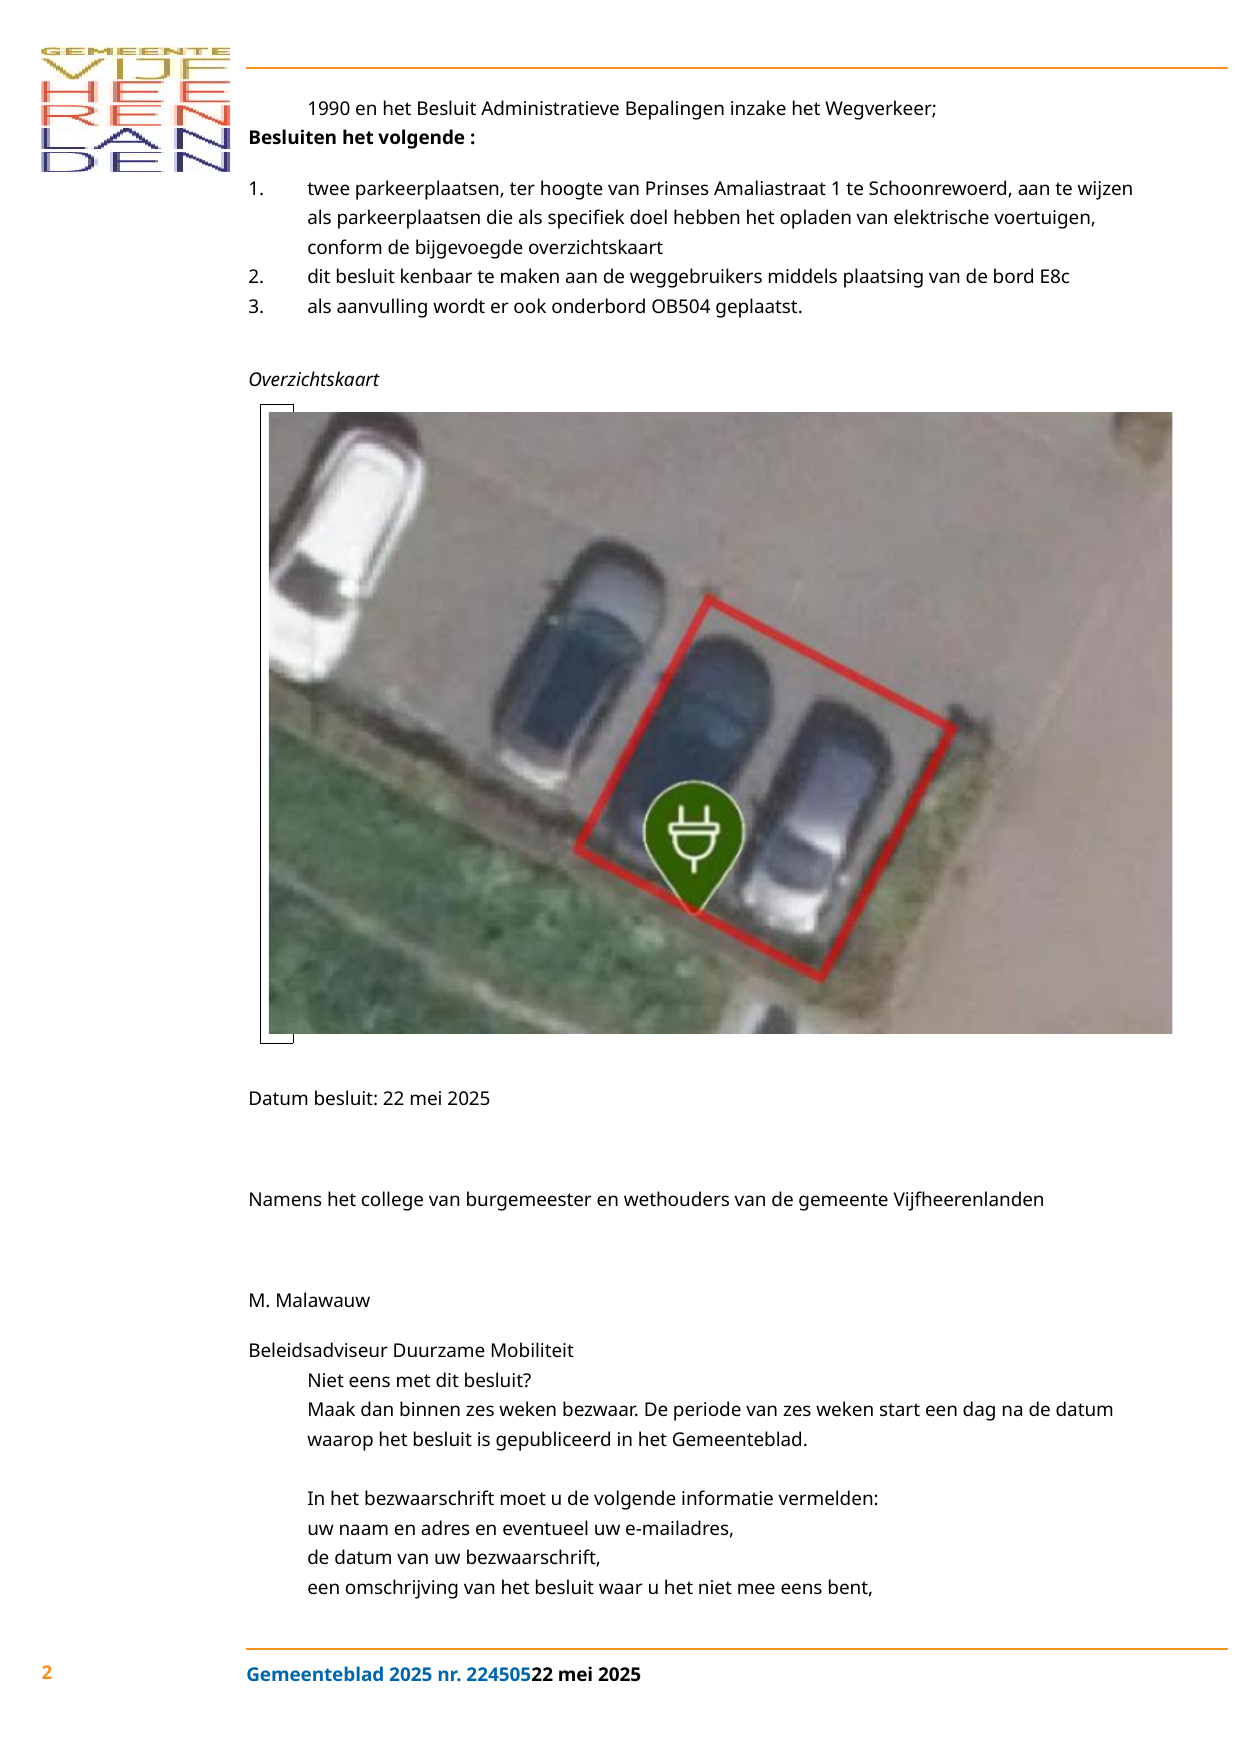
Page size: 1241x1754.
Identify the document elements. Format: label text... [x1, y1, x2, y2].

text Overzichtskaart [248, 366, 1152, 392]
list als aanvulling wordt er ook onderbord OB504 geplaatst. [248, 293, 1152, 319]
list de datum van uw bezwaarschrift, [248, 1544, 1152, 1570]
picture [41, 47, 231, 172]
text Beleidsadviseur Duurzame Mobiliteit [248, 1337, 1152, 1363]
list dit besluit kenbaar te maken aan de weggebruikers middels plaatsing van de bord E8c [248, 263, 1152, 289]
text Datum besluit: 22 mei 2025 [248, 1085, 1152, 1111]
list Maak dan binnen zes weken bezwaar. De periode van zes weken start een dag na de datum waarop het besluit is gepubliceerd in het Gemeenteblad. [248, 1396, 1152, 1452]
list uw naam en adres en eventueel uw e-mailadres, [248, 1515, 1152, 1541]
text Besluiten het volgende : [248, 124, 1152, 150]
text M. Malawauw [248, 1287, 1152, 1313]
list een omschrijving van het besluit waar u het niet mee eens bent, [248, 1574, 1152, 1600]
picture [268, 412, 1173, 1034]
list Niet eens met dit besluit? [248, 1367, 1152, 1393]
list In het bezwaarschrift moet u de volgende informatie vermelden: [248, 1485, 1152, 1511]
list 1990 en het Besluit Administratieve Bepalingen inzake het Wegverkeer; [248, 95, 1152, 121]
text Namens het college van burgemeester en wethouders van de gemeente Vijfheerenlanden [248, 1186, 1152, 1212]
list twee parkeerplaatsen, ter hoogte van Prinses Amaliastraat 1 te Schoonrewoerd, aan te wijzen als parkeerplaatsen die als specifiek doel hebben het opladen van elektrische voertuigen, conform de bijgevoegde overzichtskaart [248, 175, 1152, 260]
